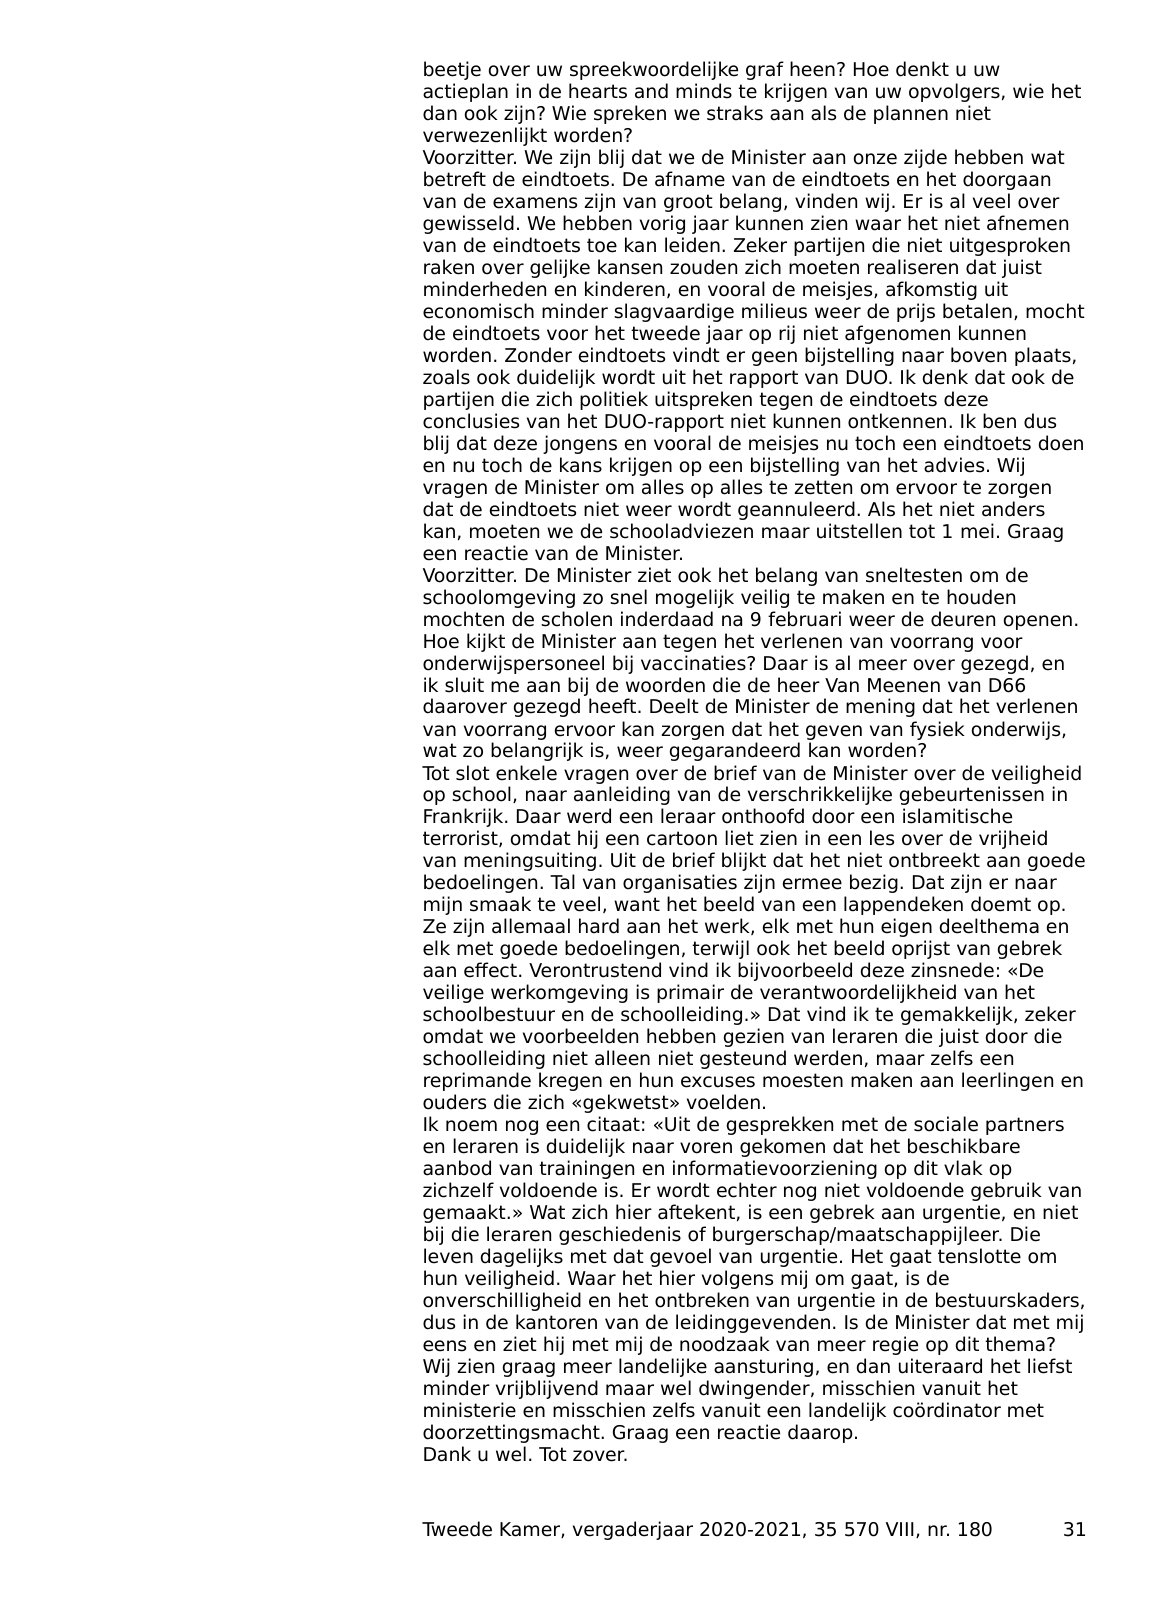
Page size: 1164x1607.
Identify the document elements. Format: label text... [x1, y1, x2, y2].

text Dank u wel. Tot zover. [422, 1444, 1087, 1466]
text Voorzitter. We zijn blij dat we de Minister aan onze zijde hebben wat betreft de eindtoets. De afname van de eindtoets en het doorgaan van de examens zijn van groot belang, vinden wij. Er is al veel over gewisseld. We hebben vorig jaar kunnen zien waar het niet afnemen van de eindtoets toe kan leiden. Zeker partijen die niet uitgesproken raken over gelijke kansen zouden zich moeten realiseren dat juist minderheden en kinderen, en vooral de meisjes, afkomstig uit economisch minder slagvaardige milieus weer de prijs betalen, mocht de eindtoets voor het tweede jaar op rij niet afgenomen kunnen worden. Zonder eindtoets vindt er geen bijstelling naar boven plaats, zoals ook duidelijk wordt uit het rapport van DUO. Ik denk dat ook de partijen die zich politiek uitspreken tegen de eindtoets deze conclusies van het DUO-rapport niet kunnen ontkennen. Ik ben dus blij dat deze jongens en vooral de meisjes nu toch een eindtoets doen en nu toch de kans krijgen op een bijstelling van het advies. Wij vragen de Minister om alles op alles te zetten om ervoor te zorgen dat de eindtoets niet weer wordt geannuleerd. Als het niet anders kan, moeten we de schooladviezen maar uitstellen tot 1 mei. Graag een reactie van de Minister. [422, 147, 1087, 564]
text beetje over uw spreekwoordelijke graf heen? Hoe denkt u uw actieplan in de hearts and minds te krijgen van uw opvolgers, wie het dan ook zijn? Wie spreken we straks aan als de plannen niet verwezenlijkt worden? [422, 59, 1087, 147]
text Voorzitter. De Minister ziet ook het belang van sneltesten om de schoolomgeving zo snel mogelijk veilig te maken en te houden mochten de scholen inderdaad na 9 februari weer de deuren openen. Hoe kijkt de Minister aan tegen het verlenen van voorrang voor onderwijspersoneel bij vaccinaties? Daar is al meer over gezegd, en ik sluit me aan bij de woorden die de heer Van Meenen van D66 daarover gezegd heeft. Deelt de Minister de mening dat het verlenen van voorrang ervoor kan zorgen dat het geven van fysiek onderwijs, wat zo belangrijk is, weer gegarandeerd kan worden? [422, 564, 1087, 762]
text Ik noem nog een citaat: «Uit de gesprekken met de sociale partners en leraren is duidelijk naar voren gekomen dat het beschikbare aanbod van trainingen en informatievoorziening op dit vlak op zichzelf voldoende is. Er wordt echter nog niet voldoende gebruik van gemaakt.» Wat zich hier aftekent, is een gebrek aan urgentie, en niet bij die leraren geschiedenis of burgerschap/maatschappijleer. Die leven dagelijks met dat gevoel van urgentie. Het gaat tenslotte om hun veiligheid. Waar het hier volgens mij om gaat, is de onverschilligheid en het ontbreken van urgentie in de bestuurskaders, dus in de kantoren van de leidinggevenden. Is de Minister dat met mij eens en ziet hij met mij de noodzaak van meer regie op dit thema? Wij zien graag meer landelijke aansturing, en dan uiteraard het liefst minder vrijblijvend maar wel dwingender, misschien vanuit het ministerie en misschien zelfs vanuit een landelijk coördinator met doorzettingsmacht. Graag een reactie daarop. [422, 1114, 1087, 1444]
text Tot slot enkele vragen over de brief van de Minister over de veiligheid op school, naar aanleiding van de verschrikkelijke gebeurtenissen in Frankrijk. Daar werd een leraar onthoofd door een islamitische terrorist, omdat hij een cartoon liet zien in een les over de vrijheid van meningsuiting. Uit de brief blijkt dat het niet ontbreekt aan goede bedoelingen. Tal van organisaties zijn ermee bezig. Dat zijn er naar mijn smaak te veel, want het beeld van een lappendeken doemt op. Ze zijn allemaal hard aan het werk, elk met hun eigen deelthema en elk met goede bedoelingen, terwijl ook het beeld oprijst van gebrek aan effect. Verontrustend vind ik bijvoorbeeld deze zinsnede: «De veilige werkomgeving is primair de verantwoordelijkheid van het schoolbestuur en de schoolleiding.» Dat vind ik te gemakkelijk, zeker omdat we voorbeelden hebben gezien van leraren die juist door die schoolleiding niet alleen niet gesteund werden, maar zelfs een reprimande kregen en hun excuses moesten maken aan leerlingen en ouders die zich «gekwetst» voelden. [422, 762, 1087, 1114]
